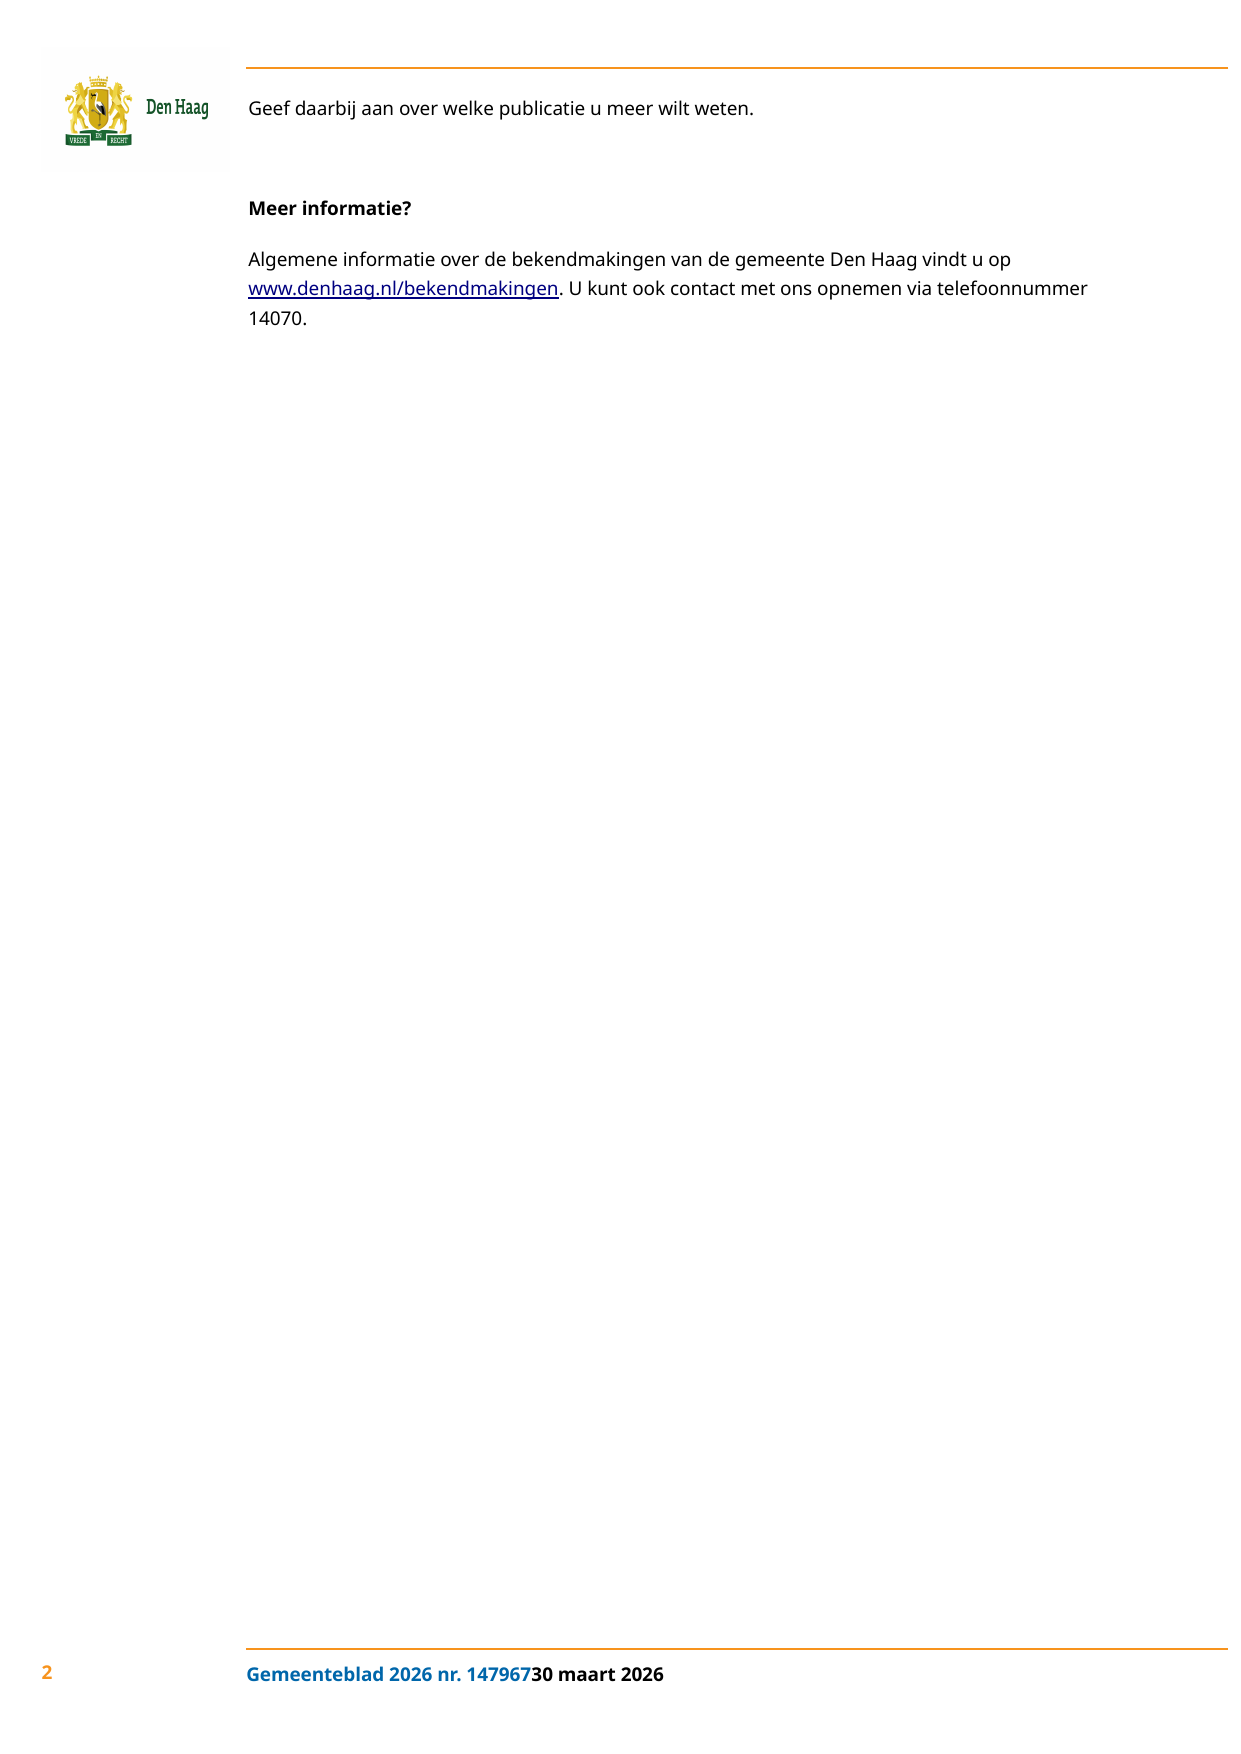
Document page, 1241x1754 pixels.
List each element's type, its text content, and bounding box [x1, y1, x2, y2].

text Algemene informatie over de bekendmakingen van de gemeente Den Haag vindt u op www.denhaag.nl/bekendmakingen. U kunt ook contact met ons opnemen via telefoonnummer 14070. [248, 246, 1152, 331]
text Geef daarbij aan over welke publicatie u meer wilt weten. [248, 95, 1152, 121]
text Meer informatie? [248, 196, 1152, 221]
picture [41, 47, 231, 172]
